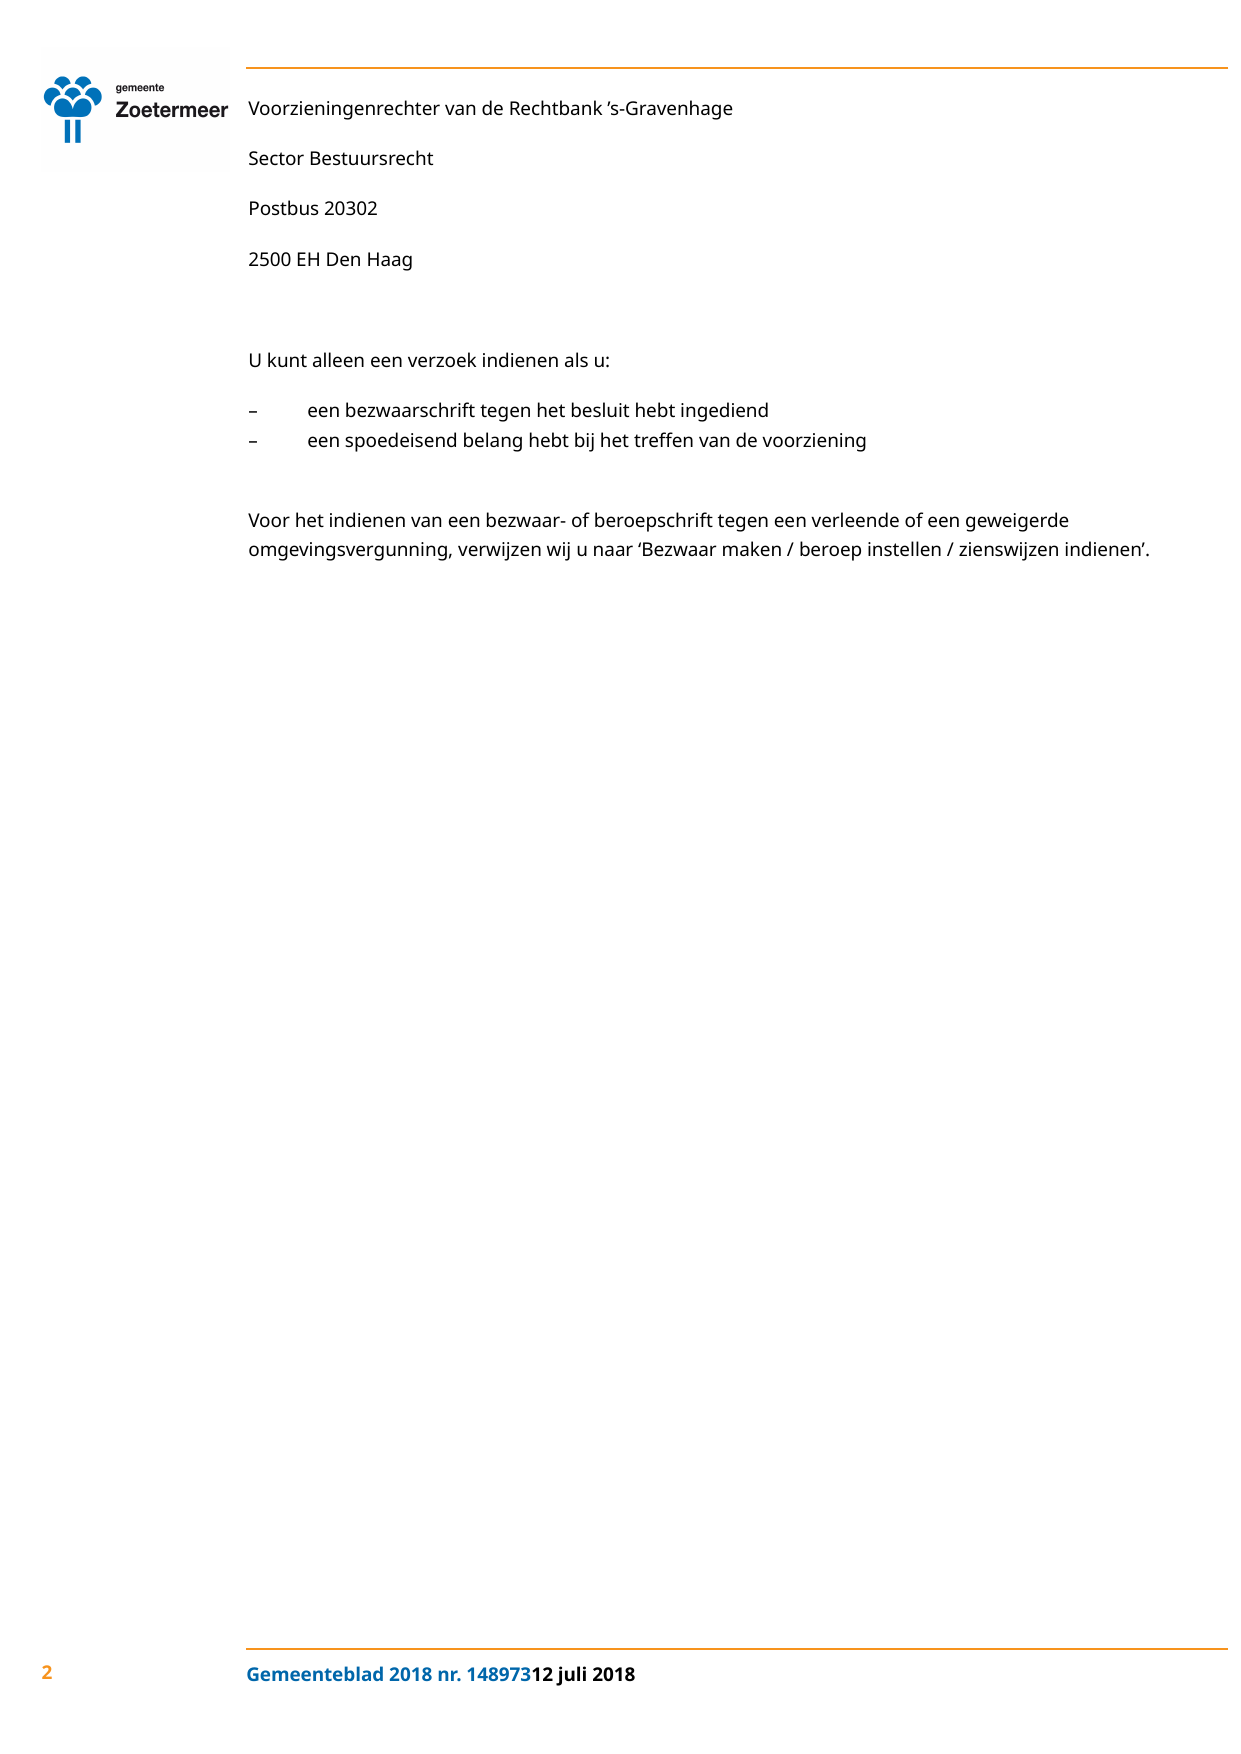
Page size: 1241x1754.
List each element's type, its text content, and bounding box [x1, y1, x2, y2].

list een bezwaarschrift tegen het besluit hebt ingediend [248, 397, 1152, 423]
text Voor het indienen van een bezwaar- of beroepschrift tegen een verleende of een geweigerde omgevingsvergunning, verwijzen wij u naar ‘Bezwaar maken / beroep instellen / zienswijzen indienen’. [248, 507, 1152, 562]
text U kunt alleen een verzoek indienen als u: [248, 347, 1152, 373]
text 2500 EH Den Haag [248, 246, 1152, 272]
text Sector Bestuursrecht [248, 145, 1152, 171]
picture [41, 47, 231, 172]
text Postbus 20302 [248, 196, 1152, 221]
text Voorzieningenrechter van de Rechtbank ’s-Gravenhage [248, 95, 1152, 121]
list een spoedeisend belang hebt bij het treffen van de voorziening [248, 427, 1152, 453]
